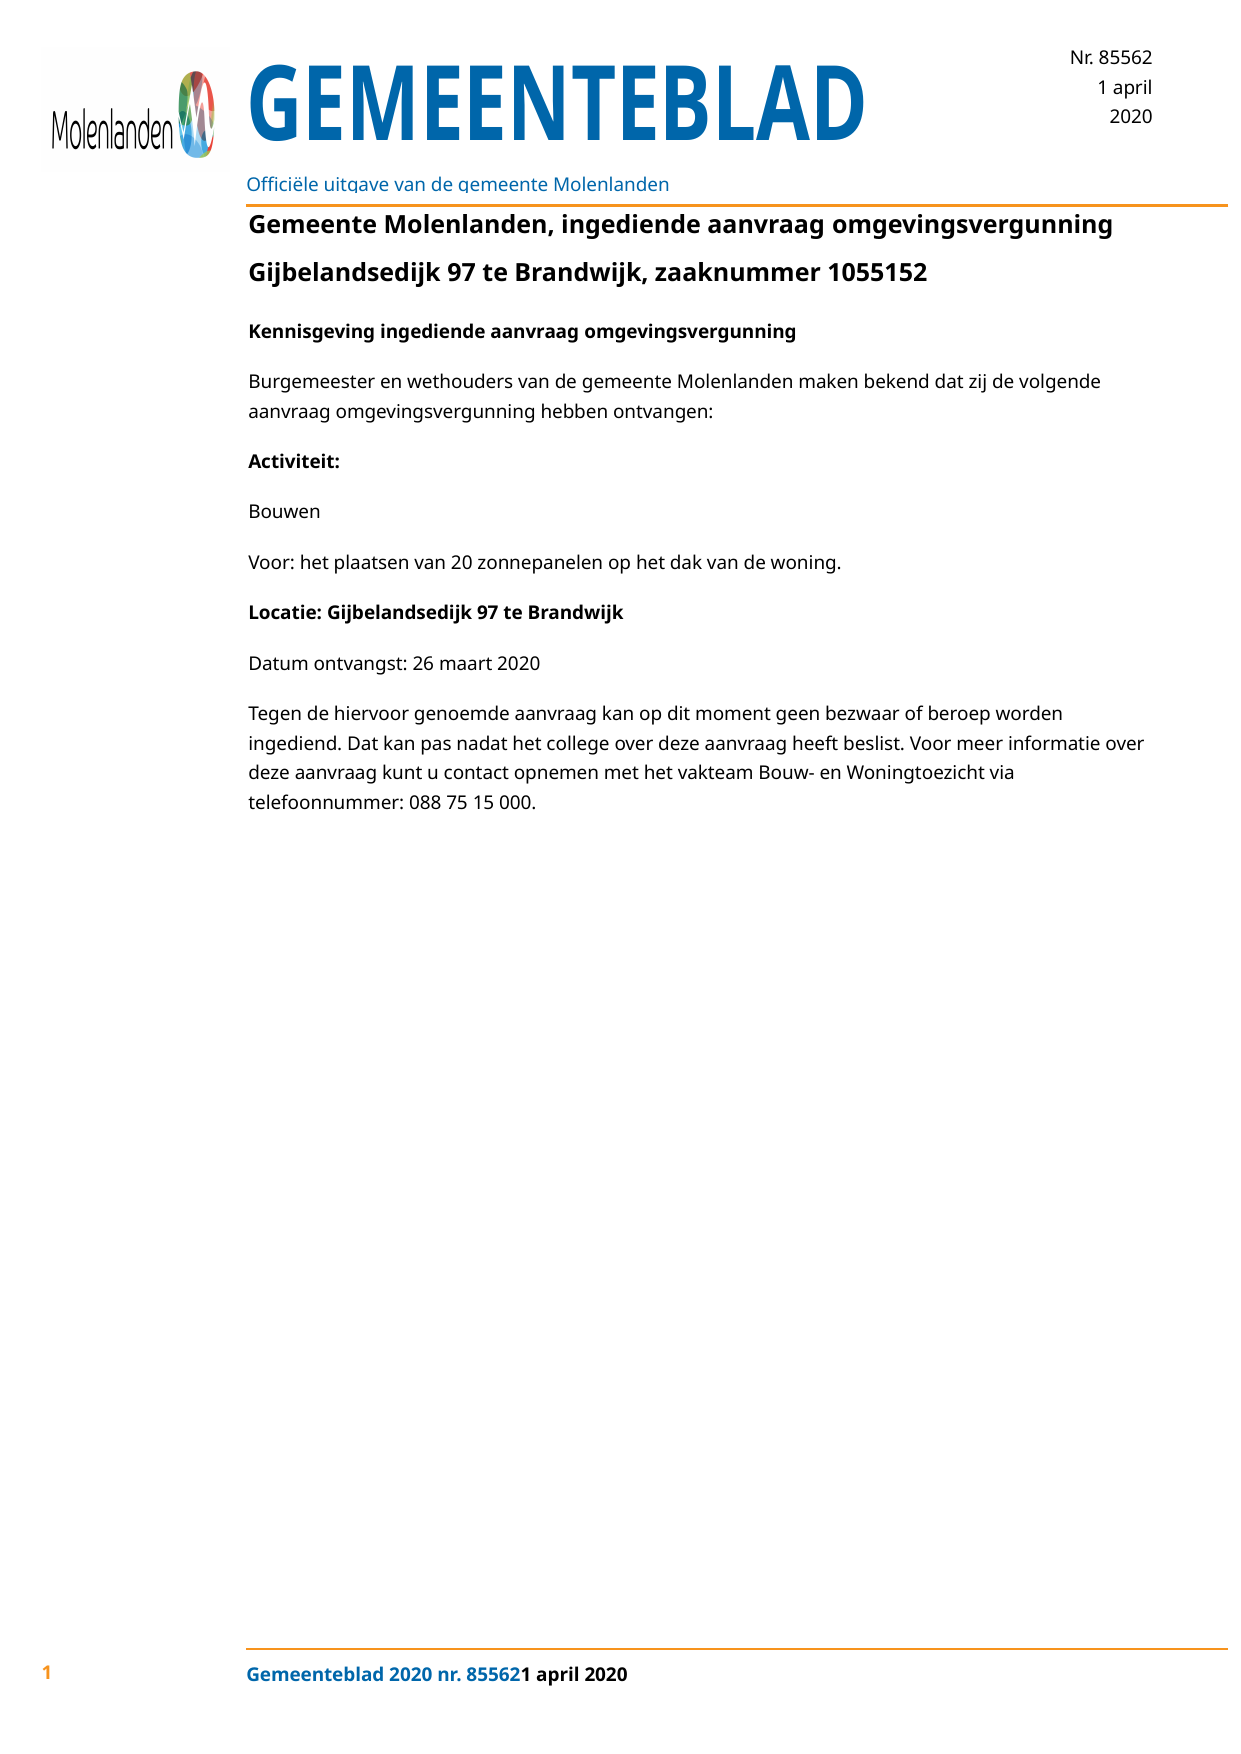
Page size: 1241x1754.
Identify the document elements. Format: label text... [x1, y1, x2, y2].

picture [41, 47, 231, 172]
text Tegen de hiervoor genoemde aanvraag kan op dit moment geen bezwaar of beroep worden ingediend. Dat kan pas nadat het college over deze aanvraag heeft beslist. Voor meer informatie over deze aanvraag kunt u contact opnemen met het vakteam Bouw- en Woningtoezicht via telefoonnummer: 088 75 15 000. [248, 700, 1152, 815]
text Bouwen [248, 499, 1152, 524]
text Locatie: Gijbelandsedijk 97 te Brandwijk [248, 599, 1152, 625]
text Gemeente Molenlanden, ingediende aanvraag omgevingsvergunning Gijbelandsedijk 97 te Brandwijk, zaaknummer 1055152 [248, 207, 1152, 288]
text Voor: het plaatsen van 20 zonnepanelen op het dak van de woning. [248, 549, 1152, 575]
text Burgemeester en wethouders van de gemeente Molenlanden maken bekend dat zij de volgende aanvraag omgevingsvergunning hebben ontvangen: [248, 368, 1152, 424]
text Kennisgeving ingediende aanvraag omgevingsvergunning [248, 318, 1152, 344]
text Activiteit: [248, 448, 1152, 474]
text Datum ontvangst: 26 maart 2020 [248, 650, 1152, 676]
